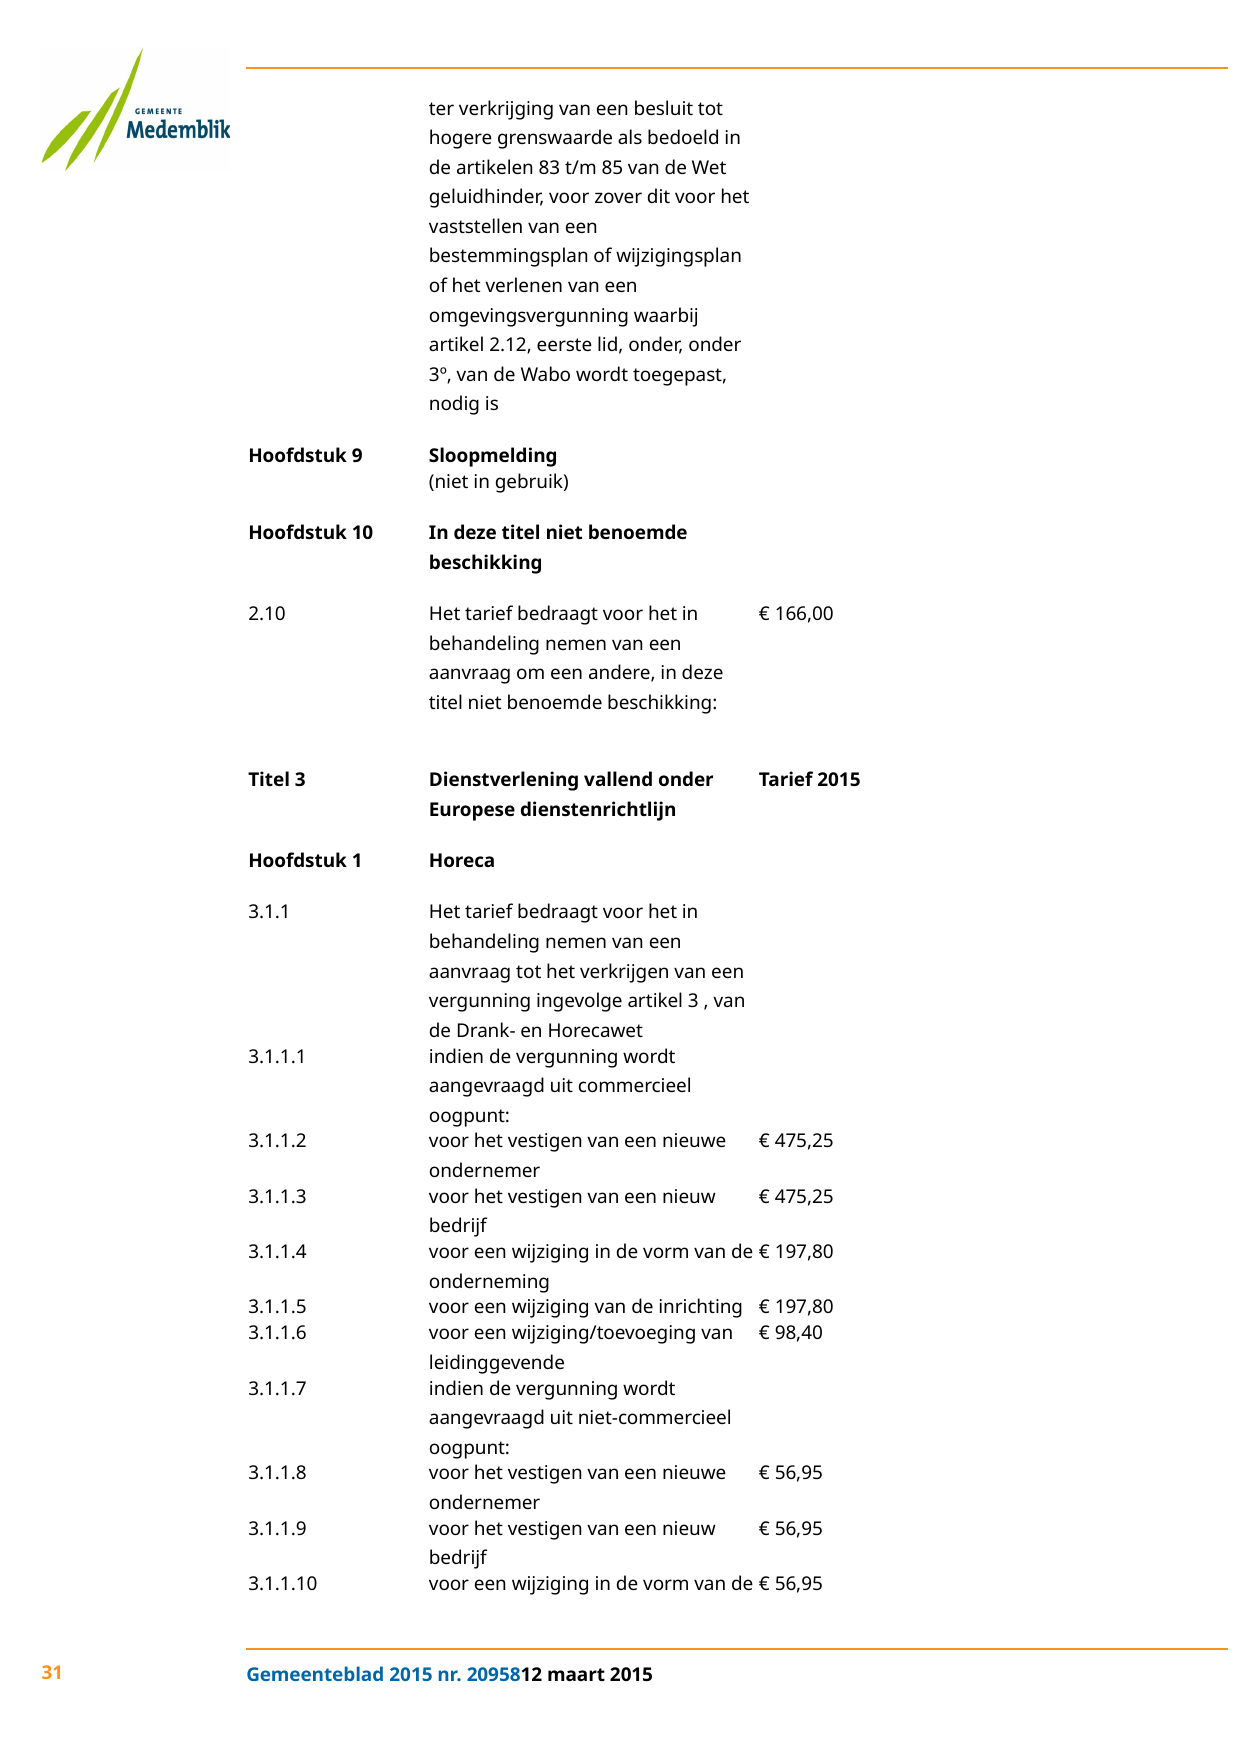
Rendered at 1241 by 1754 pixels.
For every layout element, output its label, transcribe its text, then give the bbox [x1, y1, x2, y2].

table_cell [939, 822, 1152, 847]
table_cell indien de vergunning wordt aangevraagd uit commercieel oogpunt: [429, 1043, 759, 1128]
table_cell Hoofdstuk 9 [248, 442, 429, 468]
table_cell [248, 95, 429, 416]
table_cell € 197,80 [759, 1238, 939, 1294]
table_cell [429, 416, 759, 442]
table_cell In deze titel niet benoemde beschikking [429, 519, 759, 574]
table_cell 3.1.1.10 [248, 1570, 429, 1596]
table_cell € 56,95 [759, 1460, 939, 1515]
table_cell [429, 741, 759, 766]
table_cell voor een wijziging van de inrichting [429, 1294, 759, 1319]
table_cell [759, 442, 939, 468]
table_cell Titel 3 [248, 766, 429, 822]
table_cell [759, 873, 939, 899]
table_cell [248, 494, 429, 519]
table_cell [248, 822, 429, 847]
table_cell Dienstverlening vallend onder Europese dienstenrichtlijn [429, 766, 759, 822]
table_cell [939, 741, 1152, 766]
table_cell [248, 715, 429, 741]
table_cell 3.1.1.7 [248, 1375, 429, 1459]
table_cell [429, 575, 759, 600]
table_cell Het tarief bedraagt voor het in behandeling nemen van een aanvraag tot het verkrijgen van een vergunning ingevolge artikel 3 , van de Drank- en Horecawet [429, 899, 759, 1043]
table_cell 3.1.1 [248, 899, 429, 1043]
table_cell [939, 442, 1152, 468]
table_cell Hoofdstuk 10 [248, 519, 429, 574]
table_cell [759, 468, 939, 493]
table_cell [759, 575, 939, 600]
table_cell [759, 847, 939, 873]
table_cell [939, 899, 1152, 1043]
table_cell [939, 766, 1152, 822]
table_cell € 166,00 [759, 600, 939, 715]
table_cell [939, 873, 1152, 899]
table_cell [939, 95, 1152, 416]
table_cell [248, 873, 429, 899]
table_cell (niet in gebruik) [429, 468, 759, 493]
table_cell [759, 741, 939, 766]
table_cell [939, 600, 1152, 715]
table_cell [939, 519, 1152, 574]
table_cell 3.1.1.6 [248, 1319, 429, 1375]
table_cell 3.1.1.9 [248, 1515, 429, 1570]
table_cell [759, 519, 939, 574]
table_cell [939, 1294, 1152, 1319]
table_cell € 56,95 [759, 1515, 939, 1570]
table_cell [939, 1460, 1152, 1515]
table_cell ter verkrijging van een besluit tot hogere grenswaarde als bedoeld in de artikelen 83 t/m 85 van de Wet geluidhinder, voor zover dit voor het vaststellen van een bestemmingsplan of wijzigingsplan of het verlenen van een omgevingsvergunning waarbij artikel 2.12, eerste lid, onder, onder 3º, van de Wabo wordt toegepast, nodig is [429, 95, 759, 416]
table_cell € 475,25 [759, 1183, 939, 1238]
table_cell [759, 494, 939, 519]
table_cell [759, 95, 939, 416]
table_cell voor het vestigen van een nieuw bedrijf [429, 1515, 759, 1570]
table_cell [939, 1183, 1152, 1238]
table_cell € 475,25 [759, 1128, 939, 1183]
table_cell [939, 1515, 1152, 1570]
table_cell [429, 715, 759, 741]
table_cell [939, 1319, 1152, 1375]
table_cell [939, 1375, 1152, 1459]
table_cell 3.1.1.5 [248, 1294, 429, 1319]
table_cell [429, 873, 759, 899]
table_cell [759, 1043, 939, 1128]
table_cell [248, 468, 429, 493]
table_cell [939, 494, 1152, 519]
table_cell € 197,80 [759, 1294, 939, 1319]
table_cell [759, 822, 939, 847]
table_cell [759, 416, 939, 442]
table_cell 3.1.1.1 [248, 1043, 429, 1128]
table_cell 3.1.1.2 [248, 1128, 429, 1183]
table_cell indien de vergunning wordt aangevraagd uit niet-commercieel oogpunt: [429, 1375, 759, 1459]
table_cell [939, 715, 1152, 741]
table_cell 2.10 [248, 600, 429, 715]
table_cell [939, 468, 1152, 493]
table_cell Horeca [429, 847, 759, 873]
table_cell Het tarief bedraagt voor het in behandeling nemen van een aanvraag om een andere, in deze titel niet benoemde beschikking: [429, 600, 759, 715]
table_cell Hoofdstuk 1 [248, 847, 429, 873]
table_cell [759, 1375, 939, 1459]
table_cell voor een wijziging/toevoeging van leidinggevende [429, 1319, 759, 1375]
table_cell [939, 1043, 1152, 1128]
table_cell [939, 1128, 1152, 1183]
table_cell [939, 575, 1152, 600]
table_cell 3.1.1.3 [248, 1183, 429, 1238]
table_cell voor een wijziging in de vorm van de [429, 1570, 759, 1596]
table_cell [939, 1238, 1152, 1294]
table_cell € 56,95 [759, 1570, 939, 1596]
table_cell voor het vestigen van een nieuwe ondernemer [429, 1128, 759, 1183]
table_cell Sloopmelding [429, 442, 759, 468]
table_cell [248, 416, 429, 442]
table_cell voor een wijziging in de vorm van de onderneming [429, 1238, 759, 1294]
table_cell voor het vestigen van een nieuw bedrijf [429, 1183, 759, 1238]
table_cell voor het vestigen van een nieuwe ondernemer [429, 1460, 759, 1515]
table_cell [939, 1570, 1152, 1596]
table_cell [939, 847, 1152, 873]
table_cell [759, 899, 939, 1043]
table_cell [429, 494, 759, 519]
table_cell € 98,40 [759, 1319, 939, 1375]
table_cell Tarief 2015 [759, 766, 939, 822]
picture [41, 47, 231, 172]
table_cell [248, 575, 429, 600]
table_cell [759, 715, 939, 741]
table_cell [248, 741, 429, 766]
table_cell [939, 416, 1152, 442]
table_cell [429, 822, 759, 847]
table_cell 3.1.1.4 [248, 1238, 429, 1294]
table_cell 3.1.1.8 [248, 1460, 429, 1515]
